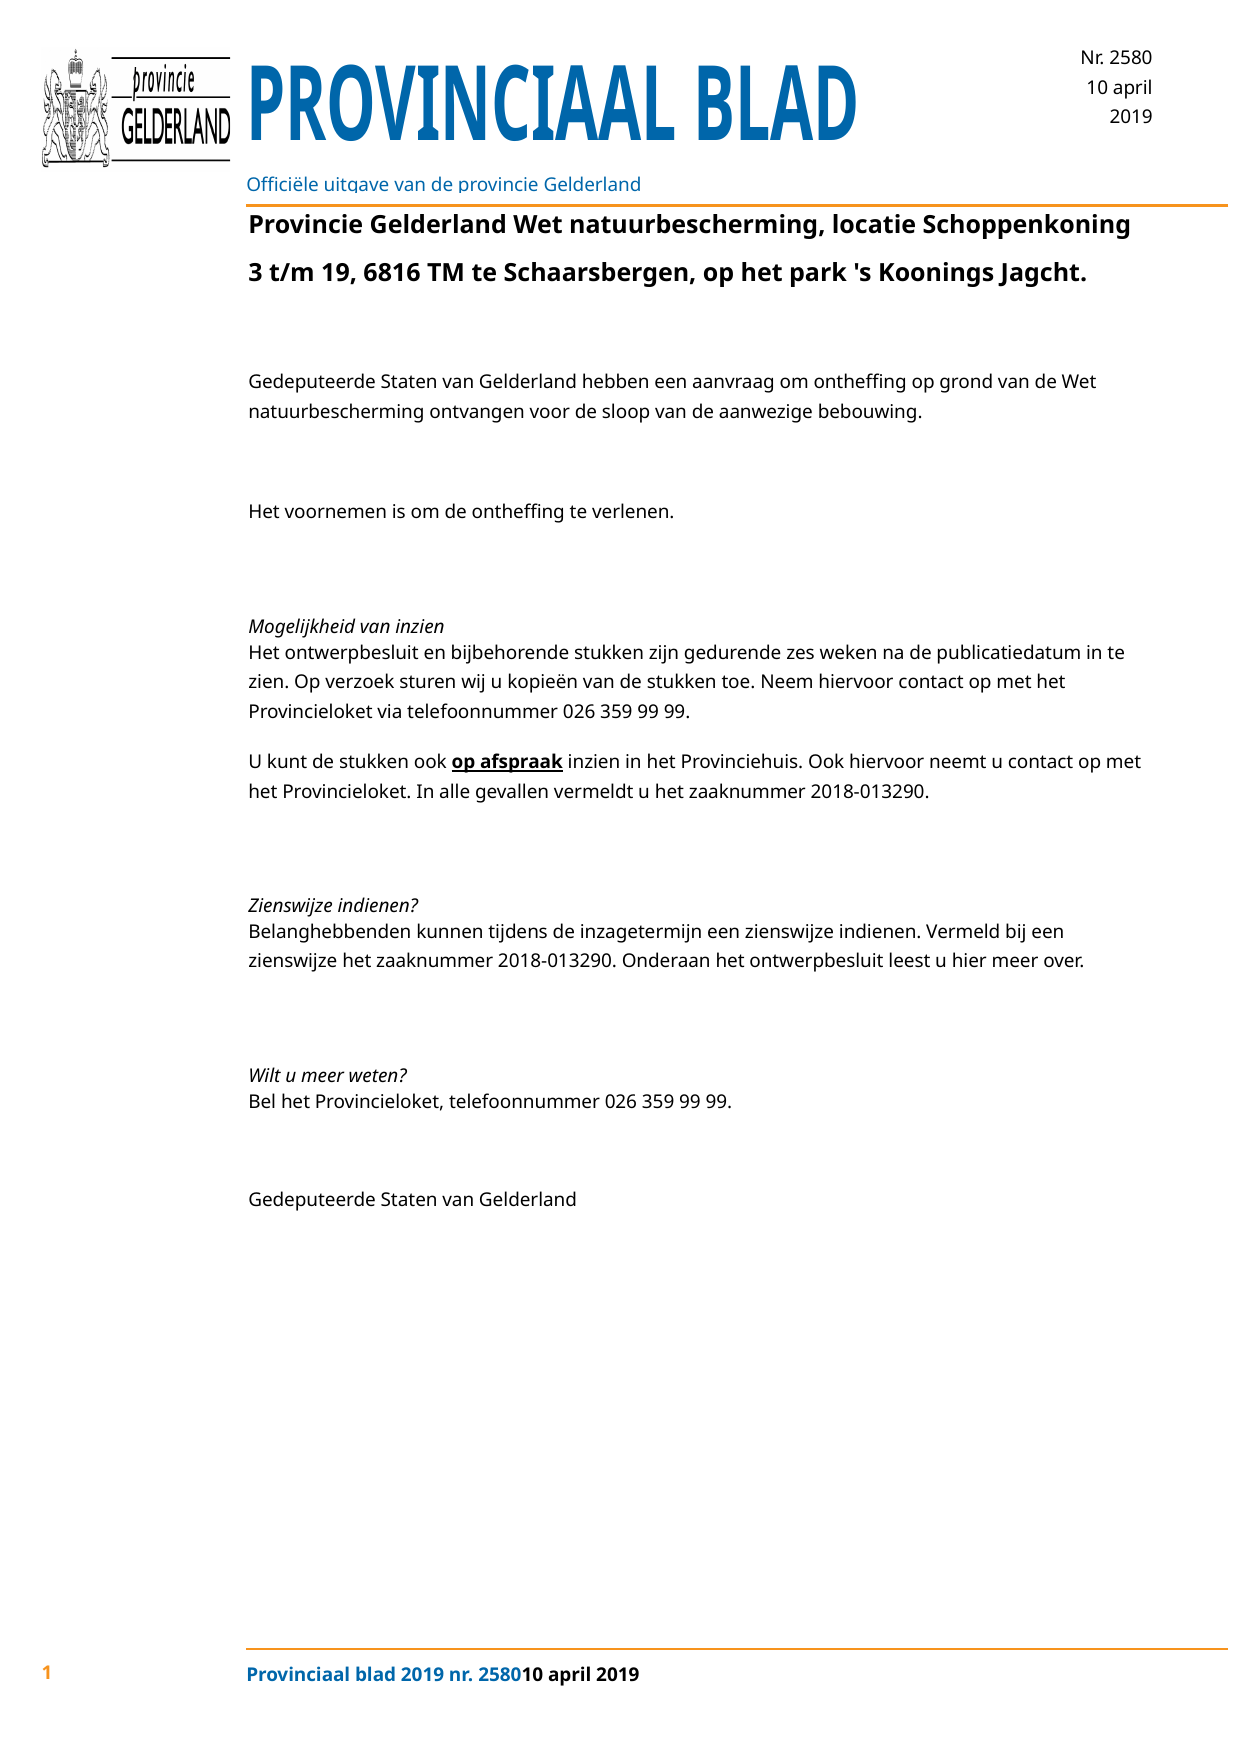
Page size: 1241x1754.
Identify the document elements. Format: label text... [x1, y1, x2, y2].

text Mogelijkheid van inzien [248, 613, 1152, 639]
text Bel het Provincieloket, telefoonnummer 026 359 99 99. [248, 1088, 1152, 1113]
text Het voornemen is om de ontheffing te verlenen. [248, 499, 1152, 524]
text Provincie Gelderland Wet natuurbescherming, locatie Schoppenkoning 3 t/m 19, 6816 TM te Schaarsbergen, op het park 's Koonings Jagcht. [248, 207, 1152, 288]
text Gedeputeerde Staten van Gelderland hebben een aanvraag om ontheffing op grond van de Wet natuurbescherming ontvangen voor de sloop van de aanwezige bebouwing. [248, 368, 1152, 424]
text Het ontwerpbesluit en bijbehorende stukken zijn gedurende zes weken na de publicatiedatum in te zien. Op verzoek sturen wij u kopieën van de stukken toe. Neem hiervoor contact op met het Provincieloket via telefoonnummer 026 359 99 99. [248, 639, 1152, 724]
picture [41, 47, 231, 172]
text Wilt u meer weten? [248, 1062, 1152, 1088]
text Gedeputeerde Staten van Gelderland [248, 1186, 1152, 1212]
text Belanghebbenden kunnen tijdens de inzagetermijn een zienswijze indienen. Vermeld bij een zienswijze het zaaknummer 2018-013290. Onderaan het ontwerpbesluit leest u hier meer over. [248, 918, 1152, 973]
text Zienswijze indienen? [248, 892, 1152, 918]
text U kunt de stukken ook op afspraak inzien in het Provinciehuis. Ook hiervoor neemt u contact op met het Provincieloket. In alle gevallen vermeldt u het zaaknummer 2018-013290. [248, 748, 1152, 804]
